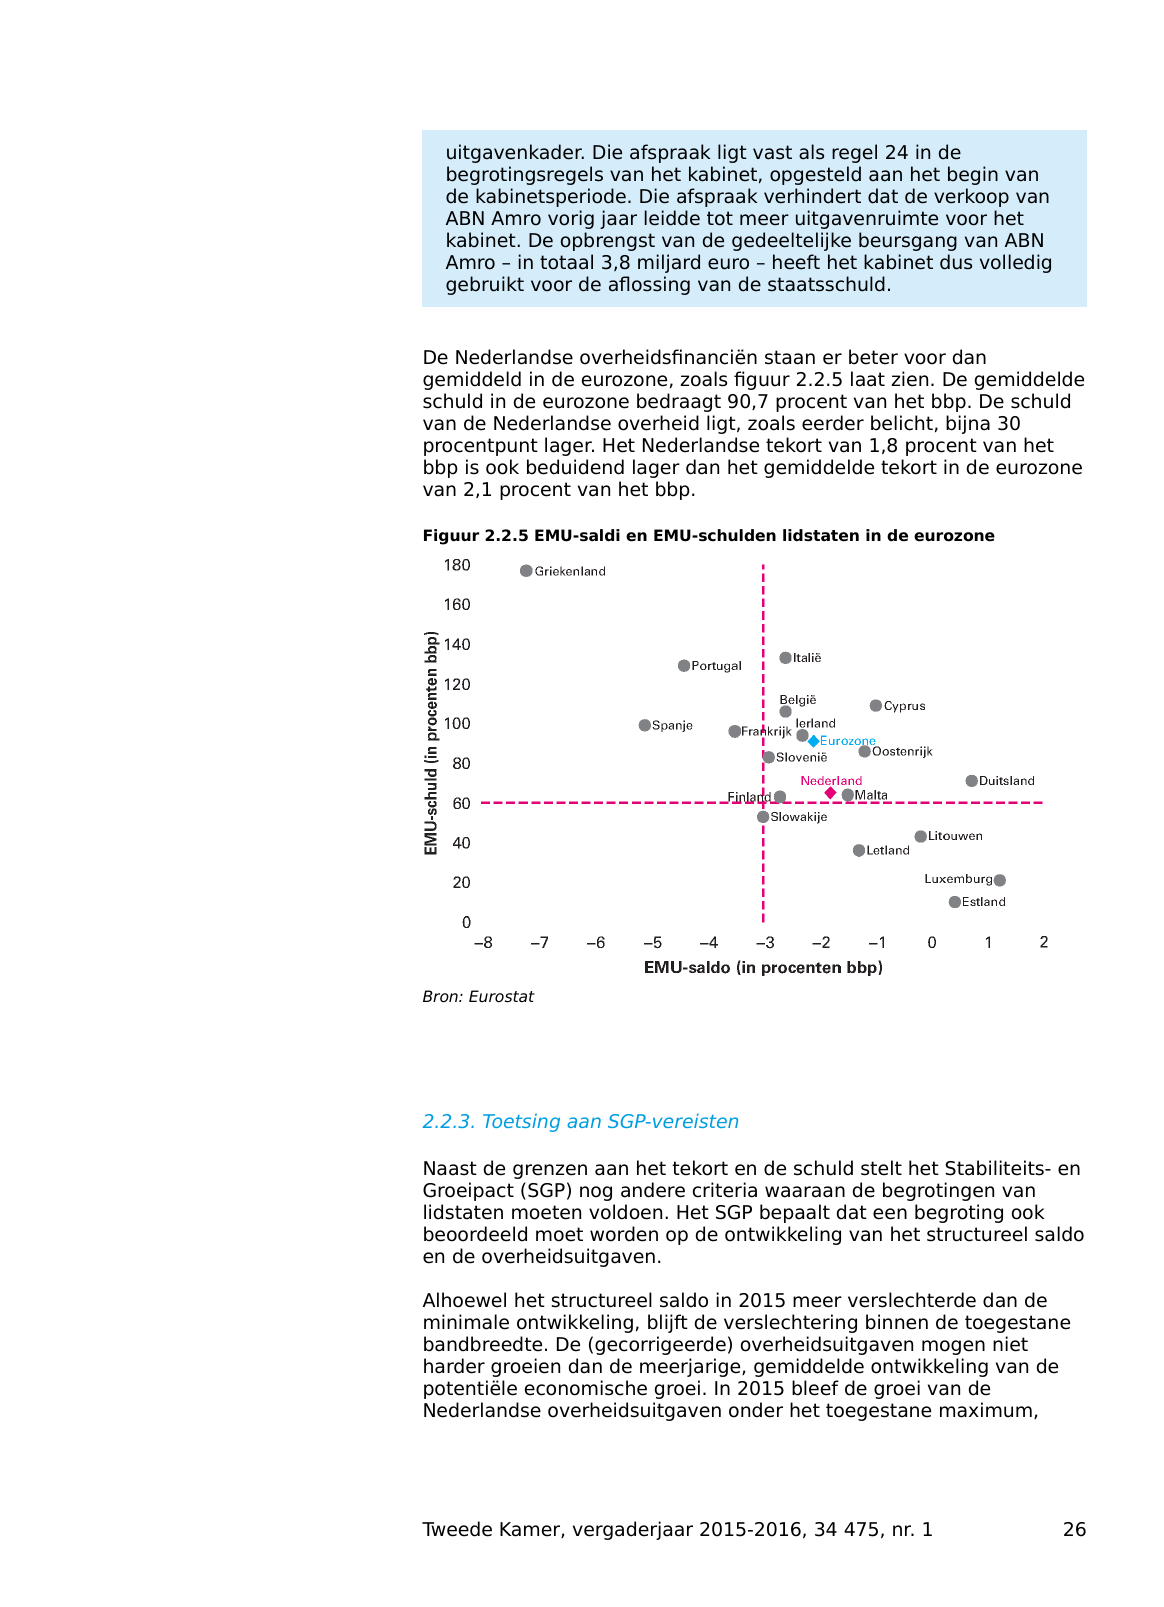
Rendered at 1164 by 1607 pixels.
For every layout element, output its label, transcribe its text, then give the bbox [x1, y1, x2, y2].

table_header uitgavenkader. Die afspraak ligt vast als regel 24 in de begrotingsregels van het kabinet, opgesteld aan het begin van de kabinetsperiode. Die afspraak verhindert dat de verkoop van ABN Amro vorig jaar leidde tot meer uitgavenruimte voor het kabinet. De opbrengst van de gedeeltelijke beursgang van ABN Amro – in totaal 3,8 miljard euro – heeft het kabinet dus volledig gebruikt voor de aflossing van de staatsschuld. [422, 130, 1087, 307]
subtitle 2.2.3. Toetsing aan SGP-vereisten [422, 1111, 1087, 1133]
text Figuur 2.2.5 EMU-saldi en EMU-schulden lidstaten in de eurozone [422, 527, 1048, 545]
text Bron: Eurostat [422, 988, 1048, 1006]
text Naast de grenzen aan het tekort en de schuld stelt het Stabiliteits- en Groeipact (SGP) nog andere criteria waaraan de begrotingen van lidstaten moeten voldoen. Het SGP bepaalt dat een begroting ook beoordeeld moet worden op de ontwikkeling van het structureel saldo en de overheidsuitgaven. [422, 1158, 1087, 1268]
picture [422, 557, 1049, 977]
text Alhoewel het structureel saldo in 2015 meer verslechterde dan de minimale ontwikkeling, blijft de verslechtering binnen de toegestane bandbreedte. De (gecorrigeerde) overheidsuitgaven mogen niet harder groeien dan de meerjarige, gemiddelde ontwikkeling van de potentiële economische groei. In 2015 bleef de groei van de Nederlandse overheidsuitgaven onder het toegestane maximum, [422, 1290, 1087, 1422]
text De Nederlandse overheidsfinanciën staan er beter voor dan gemiddeld in de eurozone, zoals figuur 2.2.5 laat zien. De gemiddelde schuld in de eurozone bedraagt 90,7 procent van het bbp. De schuld van de Nederlandse overheid ligt, zoals eerder belicht, bijna 30 procentpunt lager. Het Nederlandse tekort van 1,8 procent van het bbp is ook beduidend lager dan het gemiddelde tekort in de eurozone van 2,1 procent van het bbp. [422, 347, 1087, 501]
